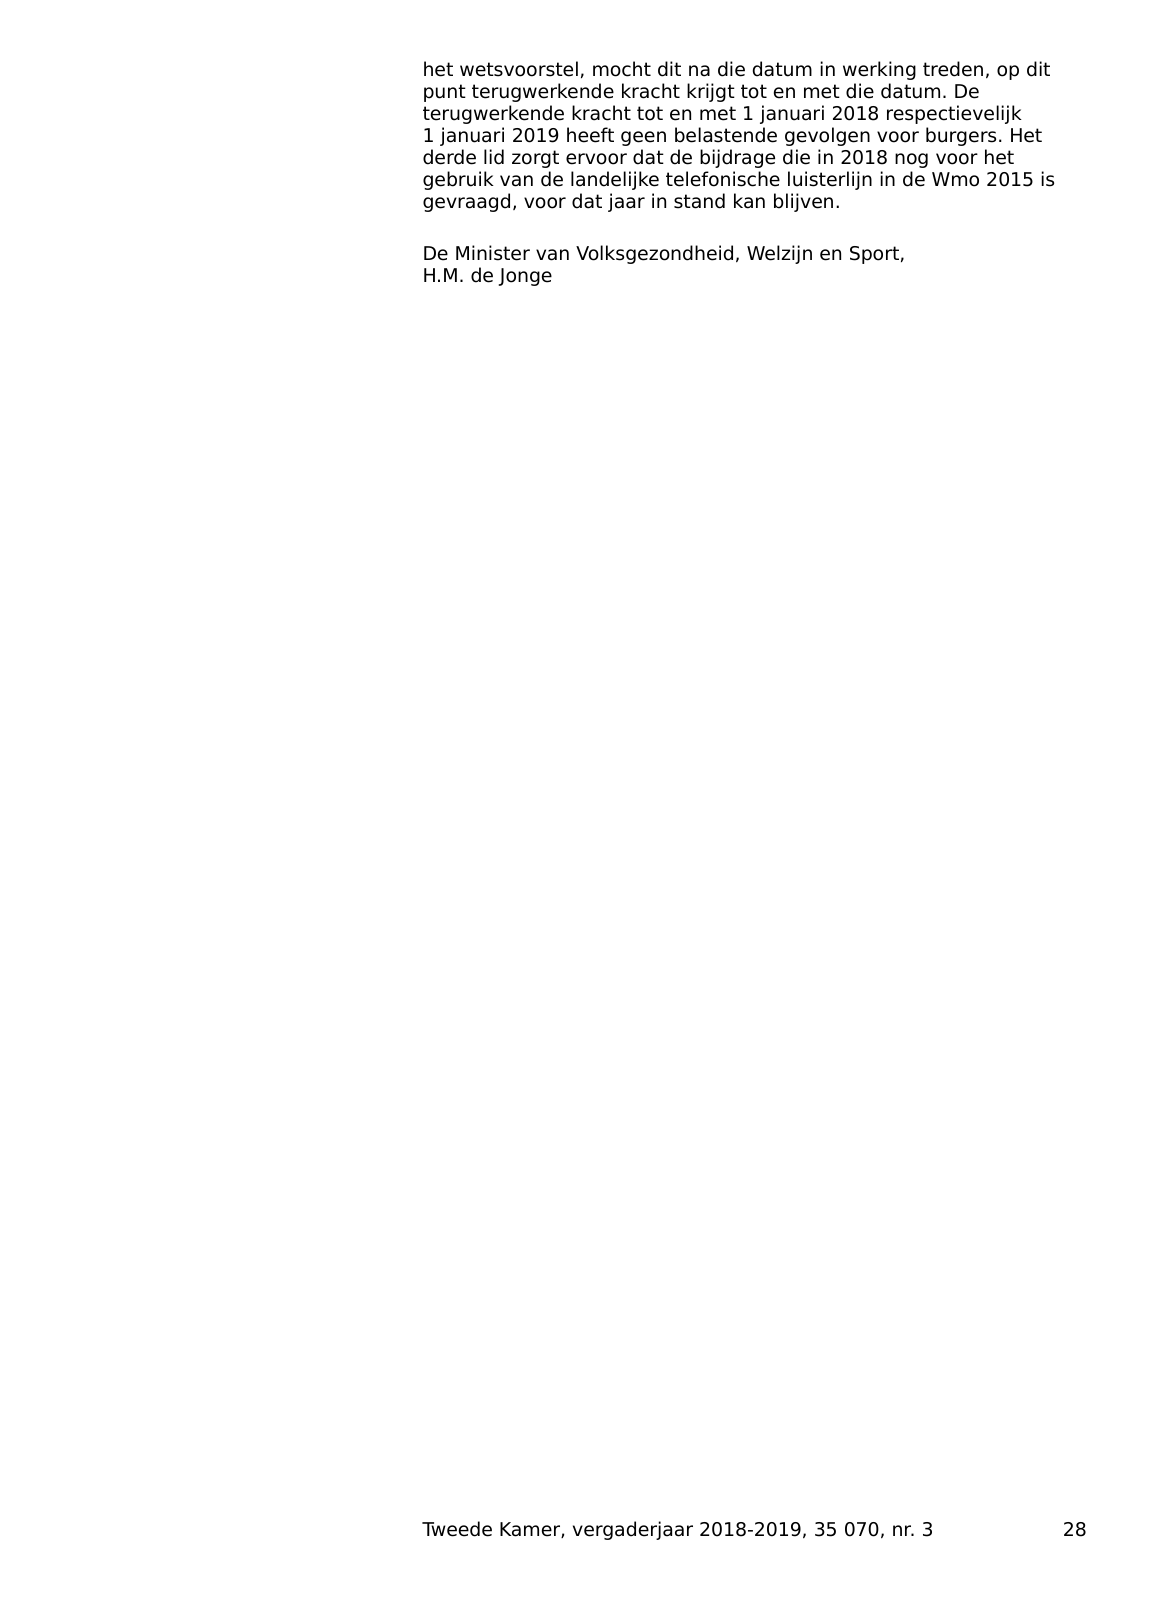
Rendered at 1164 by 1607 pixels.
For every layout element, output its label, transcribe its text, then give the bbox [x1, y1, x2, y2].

text het wetsvoorstel, mocht dit na die datum in werking treden, op dit punt terugwerkende kracht krijgt tot en met die datum. De terugwerkende kracht tot en met 1 januari 2018 respectievelijk 1 januari 2019 heeft geen belastende gevolgen voor burgers. Het derde lid zorgt ervoor dat de bijdrage die in 2018 nog voor het gebruik van de landelijke telefonische luisterlijn in de Wmo 2015 is gevraagd, voor dat jaar in stand kan blijven. [422, 59, 1087, 213]
text De Minister van Volksgezondheid, Welzijn en Sport, H.M. de Jonge [422, 243, 1087, 287]
